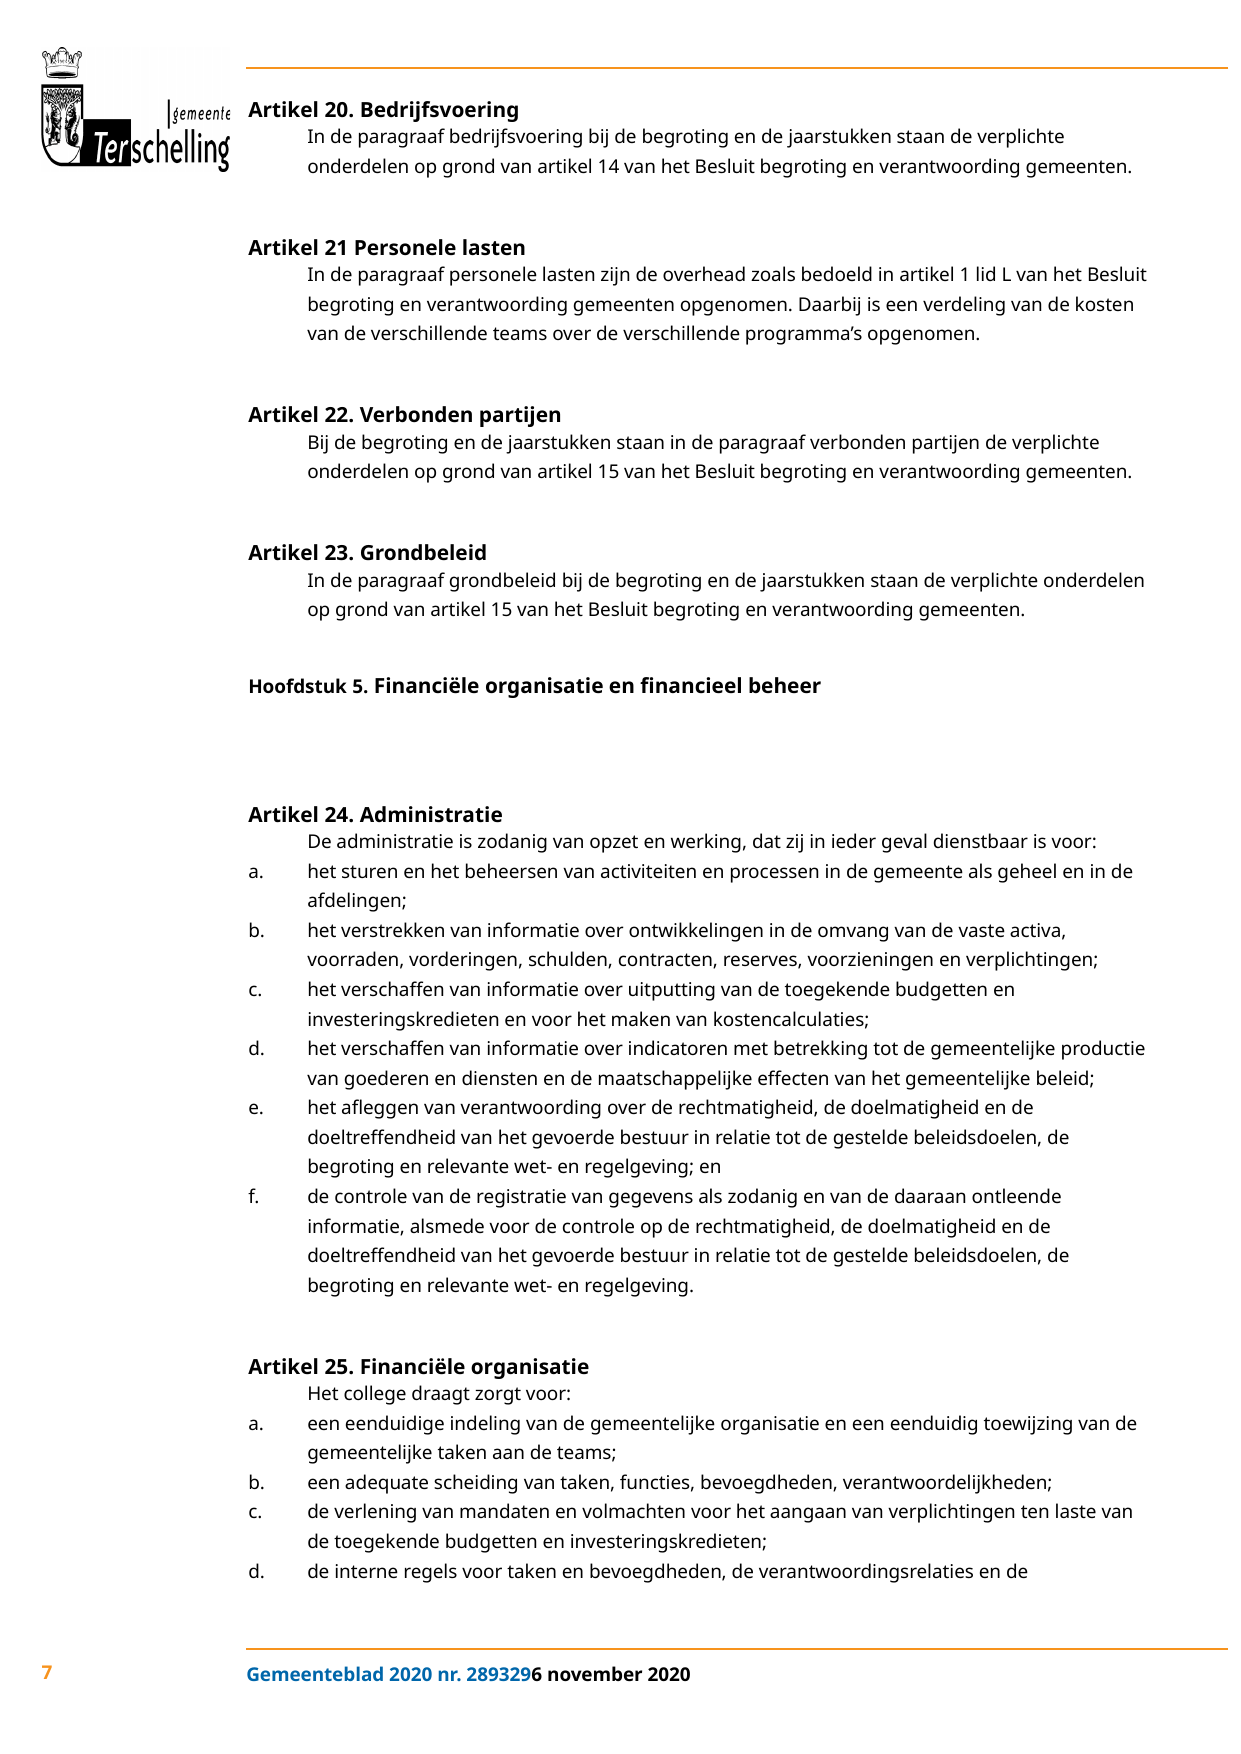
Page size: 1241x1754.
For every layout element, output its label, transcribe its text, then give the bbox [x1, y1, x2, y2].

list Het college draagt zorgt voor: [248, 1380, 1152, 1406]
list een adequate scheiding van taken, functies, bevoegdheden, verantwoordelijkheden; [248, 1469, 1152, 1495]
list het verschaffen van informatie over indicatoren met betrekking tot de gemeentelijke productie van goederen en diensten en de maatschappelijke effecten van het gemeentelijke beleid; [248, 1035, 1152, 1091]
list de verlening van mandaten en volmachten voor het aangaan van verplichtingen ten laste van de toegekende budgetten en investeringskredieten; [248, 1499, 1152, 1554]
text Artikel 21 Personele lasten [248, 233, 1152, 261]
list een eenduidige indeling van de gemeentelijke organisatie en een eenduidig toewijzing van de gemeentelijke taken aan de teams; [248, 1410, 1152, 1465]
list In de paragraaf grondbeleid bij de begroting en de jaarstukken staan de verplichte onderdelen op grond van artikel 15 van het Besluit begroting en verantwoording gemeenten. [248, 567, 1152, 622]
list het afleggen van verantwoording over de rechtmatigheid, de doelmatigheid en de doeltreffendheid van het gevoerde bestuur in relatie tot de gestelde beleidsdoelen, de begroting en relevante wet- en regelgeving; en [248, 1094, 1152, 1179]
list In de paragraaf bedrijfsvoering bij de begroting en de jaarstukken staan de verplichte onderdelen op grond van artikel 14 van het Besluit begroting en verantwoording gemeenten. [248, 123, 1152, 178]
list In de paragraaf personele lasten zijn de overhead zoals bedoeld in artikel 1 lid L van het Besluit begroting en verantwoording gemeenten opgenomen. Daarbij is een verdeling van de kosten van de verschillende teams over de verschillende programma’s opgenomen. [248, 261, 1152, 346]
list de controle van de registratie van gegevens als zodanig en van de daaraan ontleende informatie, alsmede voor de controle op de rechtmatigheid, de doelmatigheid en de doeltreffendheid van het gevoerde bestuur in relatie tot de gestelde beleidsdoelen, de begroting en relevante wet- en regelgeving. [248, 1183, 1152, 1298]
text Artikel 24. Administratie [248, 800, 1152, 828]
text Artikel 20. Bedrijfsvoering [248, 95, 1152, 123]
list de interne regels voor taken en bevoegdheden, de verantwoordingsrelaties en de [248, 1558, 1152, 1584]
list Bij de begroting en de jaarstukken staan in de paragraaf verbonden partijen de verplichte onderdelen op grond van artikel 15 van het Besluit begroting en verantwoording gemeenten. [248, 429, 1152, 484]
list De administratie is zodanig van opzet en werking, dat zij in ieder geval dienstbaar is voor: [248, 828, 1152, 854]
text Artikel 22. Verbonden partijen [248, 400, 1152, 429]
list het sturen en het beheersen van activiteiten en processen in de gemeente als geheel en in de afdelingen; [248, 858, 1152, 913]
text Artikel 23. Grondbeleid [248, 538, 1152, 567]
list het verschaffen van informatie over uitputting van de toegekende budgetten en investeringskredieten en voor het maken van kostencalculaties; [248, 976, 1152, 1031]
picture [41, 47, 231, 172]
list het verstrekken van informatie over ontwikkelingen in de omvang van de vaste activa, voorraden, vorderingen, schulden, contracten, reserves, voorzieningen en verplichtingen; [248, 917, 1152, 972]
text Artikel 25. Financiële organisatie [248, 1352, 1152, 1380]
text Hoofdstuk 5. Financiële organisatie en financieel beheer [248, 672, 1152, 700]
